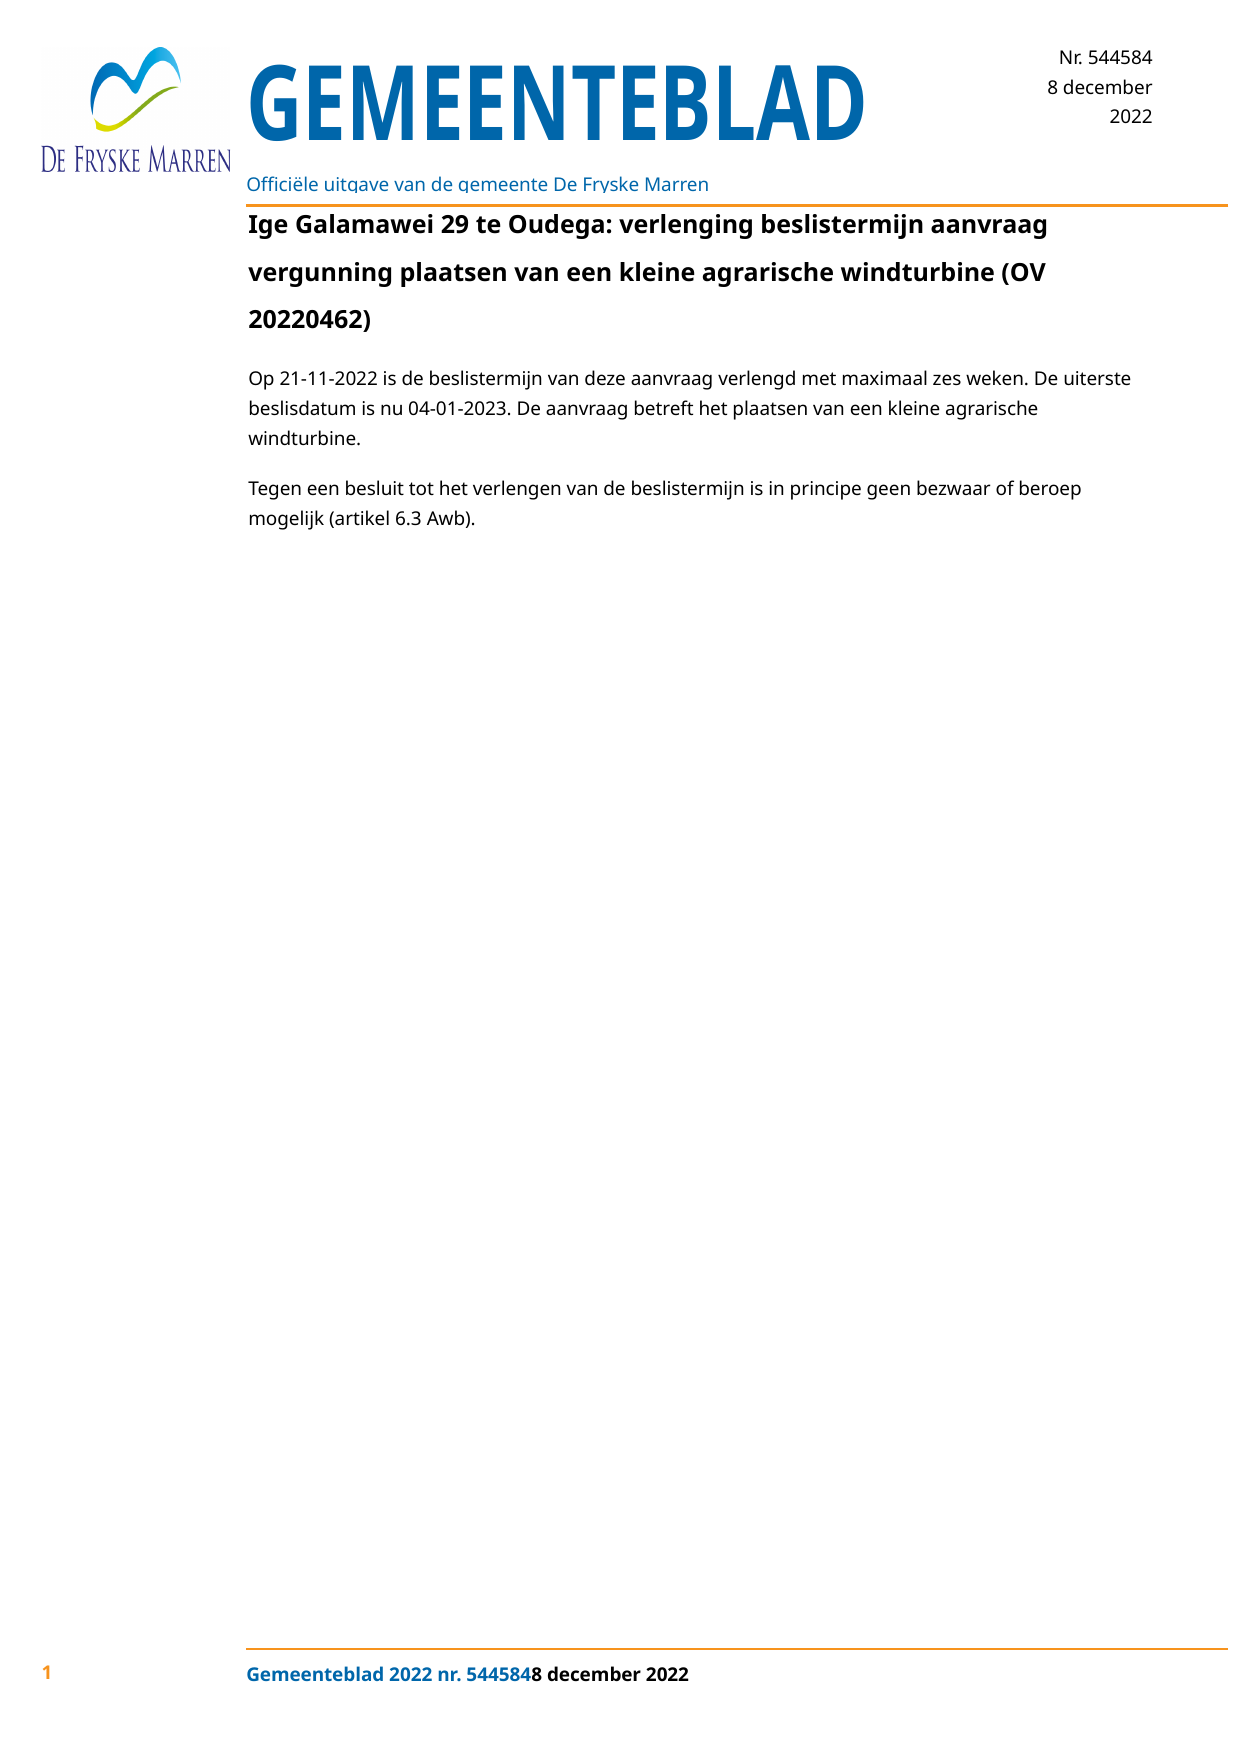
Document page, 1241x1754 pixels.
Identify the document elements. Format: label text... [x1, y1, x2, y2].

text Tegen een besluit tot het verlengen van de beslistermijn is in principe geen bezwaar of beroep mogelijk (artikel 6.3 Awb). [248, 475, 1152, 530]
text Ige Galamawei 29 te Oudega: verlenging beslistermijn aanvraag vergunning plaatsen van een kleine agrarische windturbine (OV 20220462) [248, 207, 1152, 336]
text Op 21-11-2022 is de beslistermijn van deze aanvraag verlengd met maximaal zes weken. De uiterste beslisdatum is nu 04-01-2023. De aanvraag betreft het plaatsen van een kleine agrarische windturbine. [248, 366, 1152, 450]
picture [41, 47, 231, 172]
